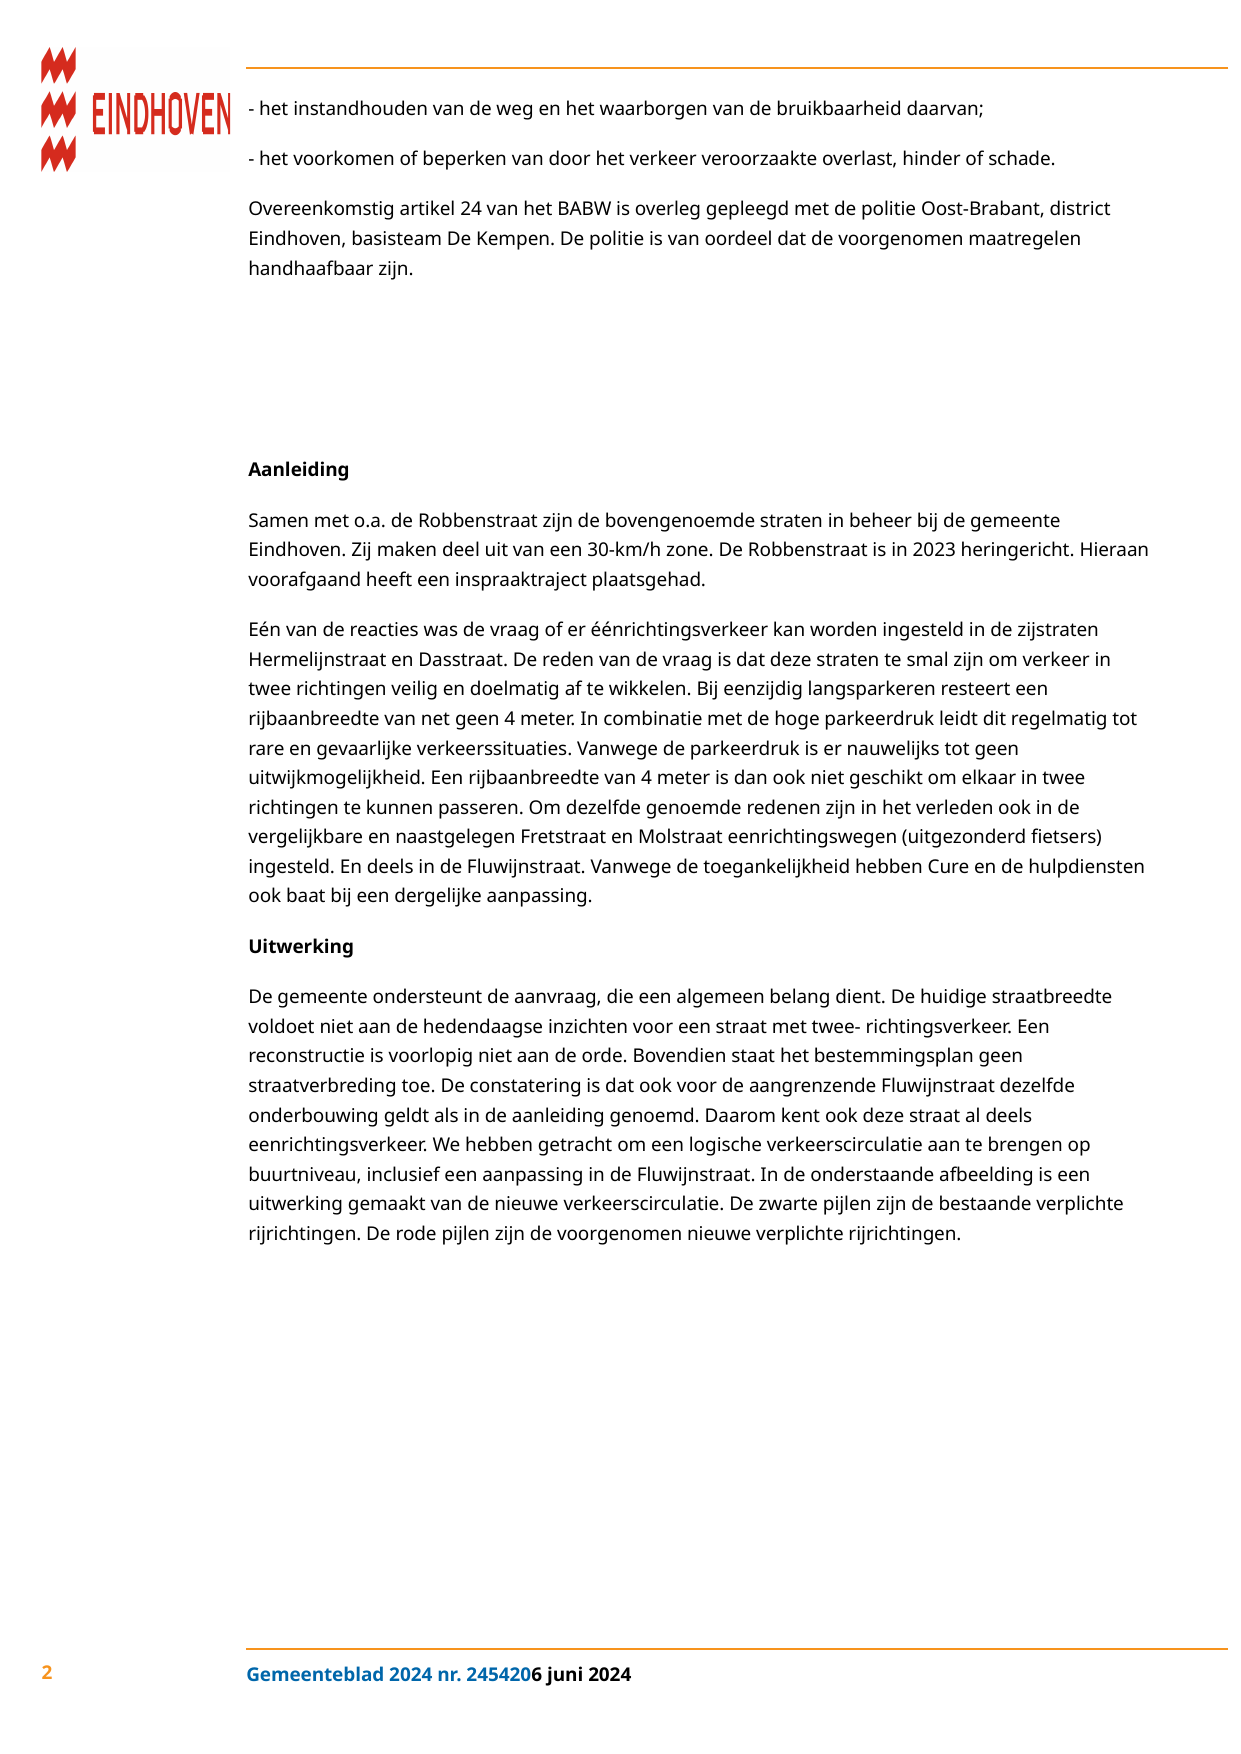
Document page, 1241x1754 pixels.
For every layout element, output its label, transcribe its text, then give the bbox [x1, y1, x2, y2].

text Eén van de reacties was de vraag of er éénrichtingsverkeer kan worden ingesteld in de zijstraten Hermelijnstraat en Dasstraat. De reden van de vraag is dat deze straten te smal zijn om verkeer in twee richtingen veilig en doelmatig af te wikkelen. Bij eenzijdig langsparkeren resteert een rijbaanbreedte van net geen 4 meter. In combinatie met de hoge parkeerdruk leidt dit regelmatig tot rare en gevaarlijke verkeerssituaties. Vanwege de parkeerdruk is er nauwelijks tot geen uitwijkmogelijkheid. Een rijbaanbreedte van 4 meter is dan ook niet geschikt om elkaar in twee richtingen te kunnen passeren. Om dezelfde genoemde redenen zijn in het verleden ook in de vergelijkbare en naastgelegen Fretstraat en Molstraat eenrichtingswegen (uitgezonderd fietsers) ingesteld. En deels in de Fluwijnstraat. Vanwege de toegankelijkheid hebben Cure en de hulpdiensten ook baat bij een dergelijke aanpassing. [248, 616, 1152, 908]
text Aanleiding [248, 456, 1152, 482]
text Uitwerking [248, 933, 1152, 959]
text - het voorkomen of beperken van door het verkeer veroorzaakte overlast, hinder of schade. [248, 145, 1152, 171]
text Samen met o.a. de Robbenstraat zijn de bovengenoemde straten in beheer bij de gemeente Eindhoven. Zij maken deel uit van een 30-km/h zone. De Robbenstraat is in 2023 heringericht. Hieraan voorafgaand heeft een inspraaktraject plaatsgehad. [248, 507, 1152, 592]
text Overeenkomstig artikel 24 van het BABW is overleg gepleegd met de politie Oost-Brabant, district Eindhoven, basisteam De Kempen. De politie is van oordeel dat de voorgenomen maatregelen handhaafbaar zijn. [248, 196, 1152, 281]
text - het instandhouden van de weg en het waarborgen van de bruikbaarheid daarvan; [248, 95, 1152, 121]
picture [41, 47, 231, 172]
text De gemeente ondersteunt de aanvraag, die een algemeen belang dient. De huidige straatbreedte voldoet niet aan de hedendaagse inzichten voor een straat met twee- richtingsverkeer. Een reconstructie is voorlopig niet aan de orde. Bovendien staat het bestemmingsplan geen straatverbreding toe. De constatering is dat ook voor de aangrenzende Fluwijnstraat dezelfde onderbouwing geldt als in de aanleiding genoemd. Daarom kent ook deze straat al deels eenrichtingsverkeer. We hebben getracht om een logische verkeerscirculatie aan te brengen op buurtniveau, inclusief een aanpassing in de Fluwijnstraat. In de onderstaande afbeelding is een uitwerking gemaakt van de nieuwe verkeerscirculatie. De zwarte pijlen zijn de bestaande verplichte rijrichtingen. De rode pijlen zijn de voorgenomen nieuwe verplichte rijrichtingen. [248, 983, 1152, 1246]
